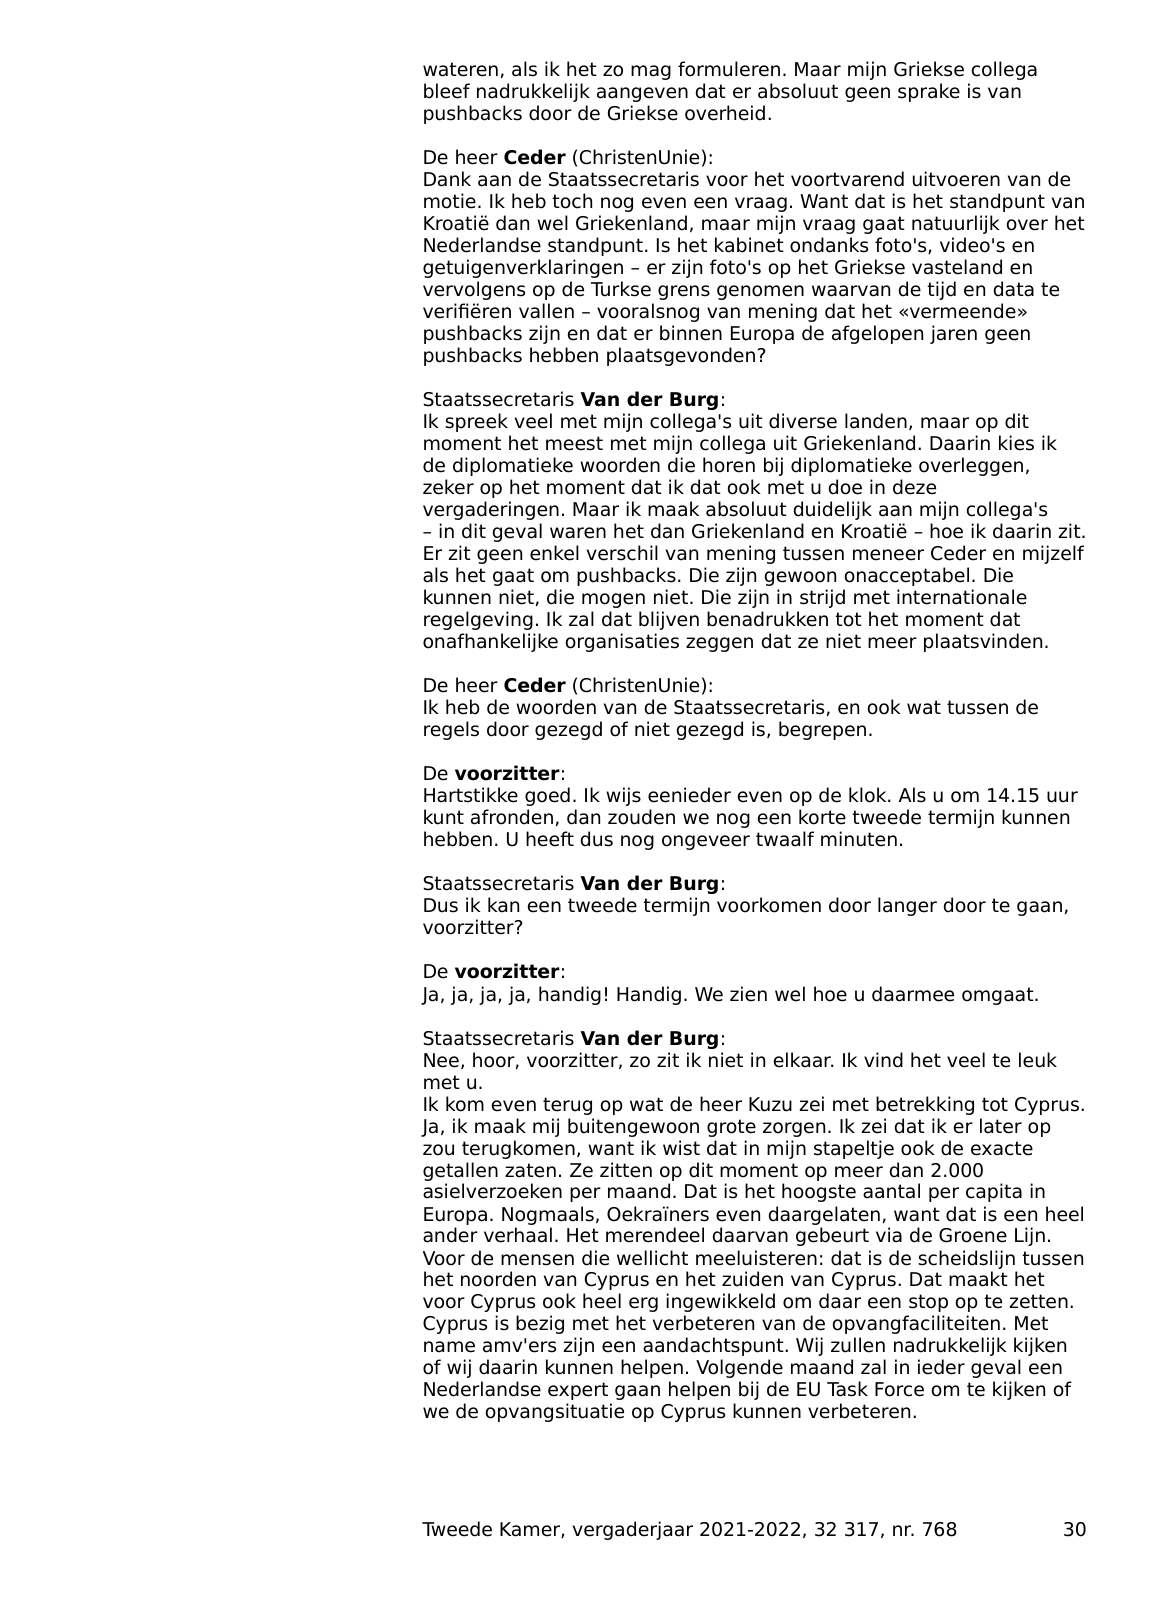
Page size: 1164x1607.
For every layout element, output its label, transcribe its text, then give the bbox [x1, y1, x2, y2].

text De voorzitter: [422, 763, 1087, 785]
text De voorzitter: [422, 961, 1087, 983]
text Ik spreek veel met mijn collega's uit diverse landen, maar op dit moment het meest met mijn collega uit Griekenland. Daarin kies ik de diplomatieke woorden die horen bij diplomatieke overleggen, zeker op het moment dat ik dat ook met u doe in deze vergaderingen. Maar ik maak absoluut duidelijk aan mijn collega's – in dit geval waren het dan Griekenland en Kroatië – hoe ik daarin zit. Er zit geen enkel verschil van mening tussen meneer Ceder en mijzelf als het gaat om pushbacks. Die zijn gewoon onacceptabel. Die kunnen niet, die mogen niet. Die zijn in strijd met internationale regelgeving. Ik zal dat blijven benadrukken tot het moment dat onafhankelijke organisaties zeggen dat ze niet meer plaatsvinden. [422, 411, 1087, 653]
text Dus ik kan een tweede termijn voorkomen door langer door te gaan, voorzitter? [422, 895, 1087, 939]
text Staatssecretaris Van der Burg: [422, 1028, 1087, 1049]
text Staatssecretaris Van der Burg: [422, 873, 1087, 895]
text De heer Ceder (ChristenUnie): [422, 147, 1087, 169]
text Hartstikke goed. Ik wijs eenieder even op de klok. Als u om 14.15 uur kunt afronden, dan zouden we nog een korte tweede termijn kunnen hebben. U heeft dus nog ongeveer twaalf minuten. [422, 785, 1087, 851]
text Staatssecretaris Van der Burg: [422, 389, 1087, 411]
text De heer Ceder (ChristenUnie): [422, 675, 1087, 697]
text Ik kom even terug op wat de heer Kuzu zei met betrekking tot Cyprus. Ja, ik maak mij buitengewoon grote zorgen. Ik zei dat ik er later op zou terugkomen, want ik wist dat in mijn stapeltje ook de exacte getallen zaten. Ze zitten op dit moment op meer dan 2.000 asielverzoeken per maand. Dat is het hoogste aantal per capita in Europa. Nogmaals, Oekraïners even daargelaten, want dat is een heel ander verhaal. Het merendeel daarvan gebeurt via de Groene Lijn. Voor de mensen die wellicht meeluisteren: dat is de scheidslijn tussen het noorden van Cyprus en het zuiden van Cyprus. Dat maakt het voor Cyprus ook heel erg ingewikkeld om daar een stop op te zetten. Cyprus is bezig met het verbeteren van de opvangfaciliteiten. Met name amv'ers zijn een aandachtspunt. Wij zullen nadrukkelijk kijken of wij daarin kunnen helpen. Volgende maand zal in ieder geval een Nederlandse expert gaan helpen bij de EU Task Force om te kijken of we de opvangsituatie op Cyprus kunnen verbeteren. [422, 1093, 1087, 1423]
text wateren, als ik het zo mag formuleren. Maar mijn Griekse collega bleef nadrukkelijk aangeven dat er absoluut geen sprake is van pushbacks door de Griekse overheid. [422, 59, 1087, 125]
text Nee, hoor, voorzitter, zo zit ik niet in elkaar. Ik vind het veel te leuk met u. [422, 1049, 1087, 1093]
text Ik heb de woorden van de Staatssecretaris, en ook wat tussen de regels door gezegd of niet gezegd is, begrepen. [422, 697, 1087, 741]
text Dank aan de Staatssecretaris voor het voortvarend uitvoeren van de motie. Ik heb toch nog even een vraag. Want dat is het standpunt van Kroatië dan wel Griekenland, maar mijn vraag gaat natuurlijk over het Nederlandse standpunt. Is het kabinet ondanks foto's, video's en getuigenverklaringen – er zijn foto's op het Griekse vasteland en vervolgens op de Turkse grens genomen waarvan de tijd en data te verifiëren vallen – vooralsnog van mening dat het «vermeende» pushbacks zijn en dat er binnen Europa de afgelopen jaren geen pushbacks hebben plaatsgevonden? [422, 169, 1087, 367]
text Ja, ja, ja, ja, handig! Handig. We zien wel hoe u daarmee omgaat. [422, 983, 1087, 1005]
